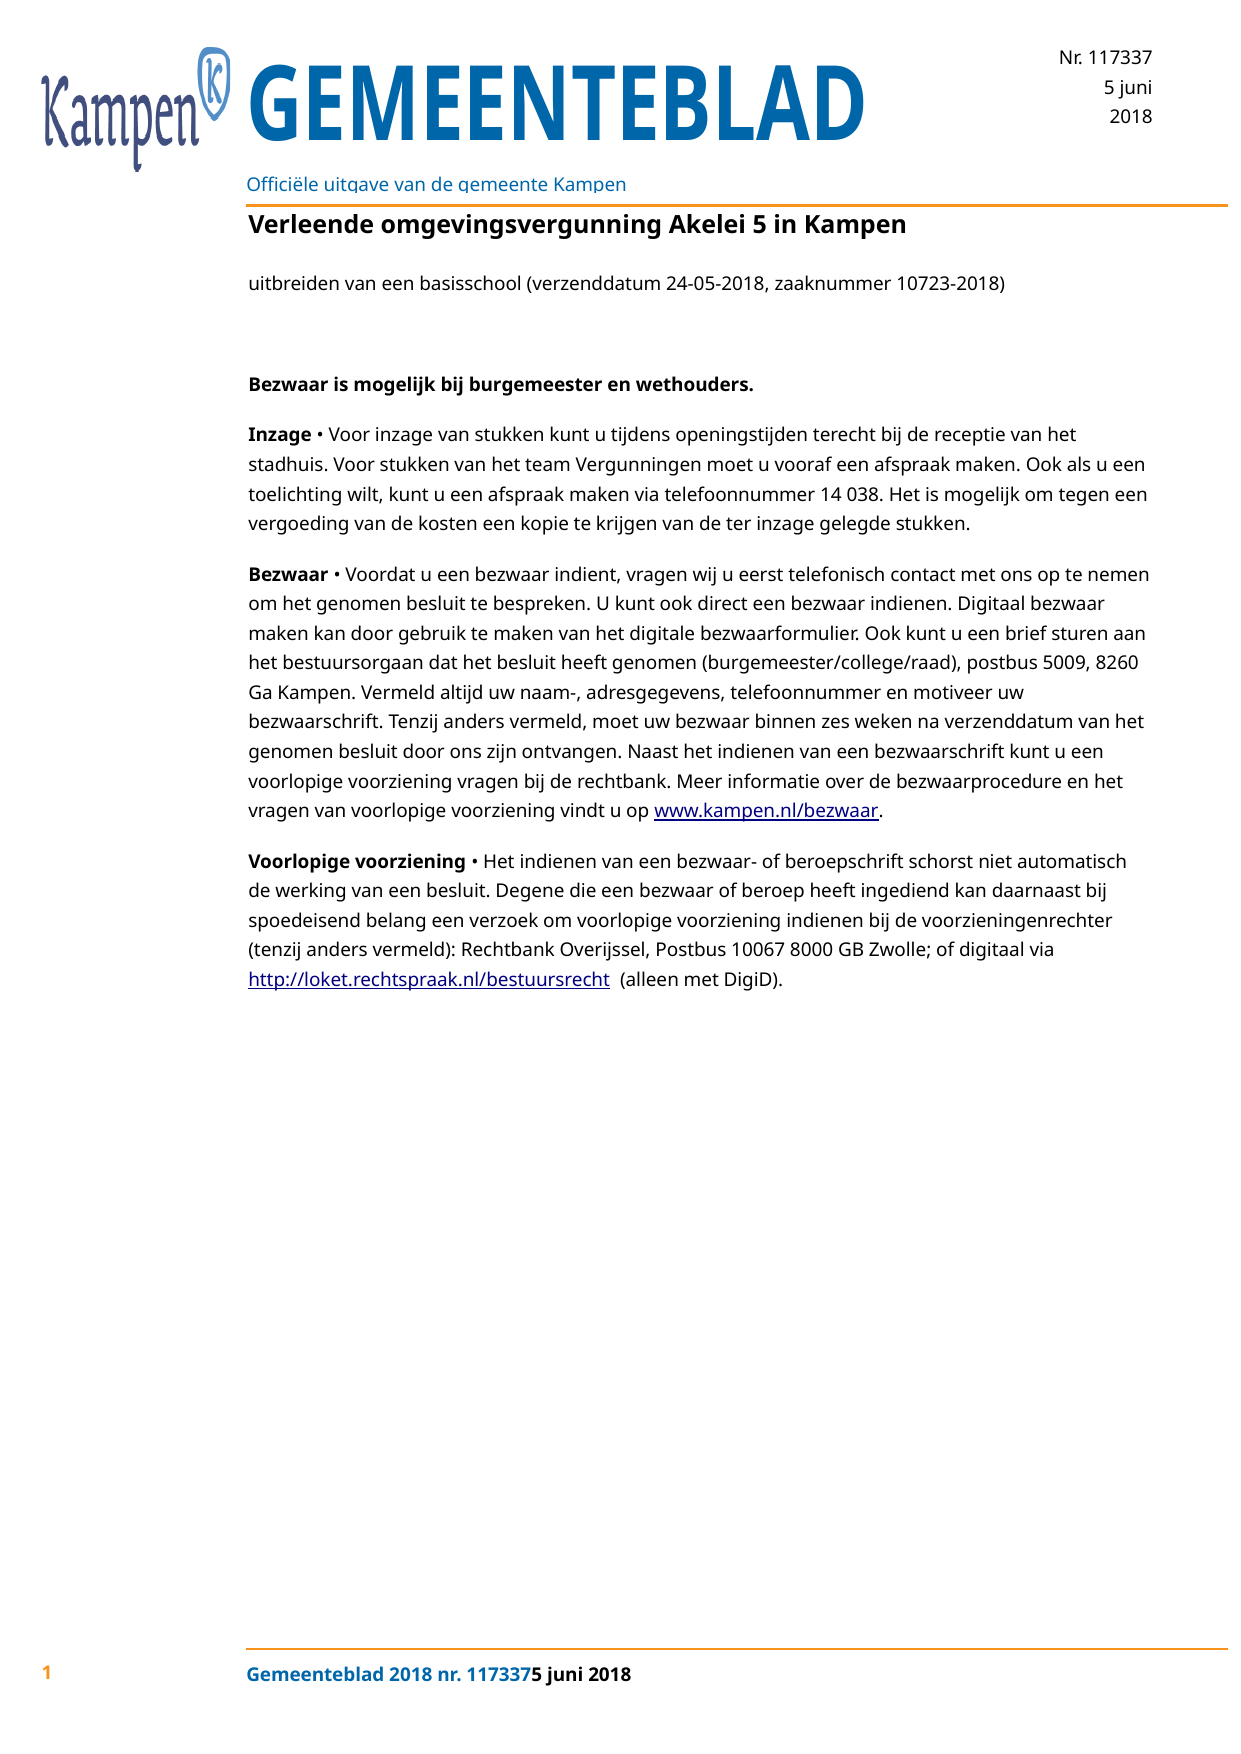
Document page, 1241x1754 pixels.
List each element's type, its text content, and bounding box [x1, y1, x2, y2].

text Bezwaar • Voordat u een bezwaar indient, vragen wij u eerst telefonisch contact met ons op te nemen om het genomen besluit te bespreken. U kunt ook direct een bezwaar indienen. Digitaal bezwaar maken kan door gebruik te maken van het digitale bezwaarformulier. Ook kunt u een brief sturen aan het bestuursorgaan dat het besluit heeft genomen (burgemeester/college/raad), postbus 5009, 8260 Ga Kampen. Vermeld altijd uw naam-, adresgegevens, telefoonnummer en motiveer uw bezwaarschrift. Tenzij anders vermeld, moet uw bezwaar binnen zes weken na verzenddatum van het genomen besluit door ons zijn ontvangen. Naast het indienen van een bezwaarschrift kunt u een voorlopige voorziening vragen bij de rechtbank. Meer informatie over de bezwaarprocedure en het vragen van voorlopige voorziening vindt u op www.kampen.nl/bezwaar. [248, 561, 1152, 823]
text Bezwaar is mogelijk bij burgemeester en wethouders. [248, 371, 1152, 397]
text Verleende omgevingsvergunning Akelei 5 in Kampen [248, 207, 1152, 241]
text Inzage • Voor inzage van stukken kunt u tijdens openingstijden terecht bij de receptie van het stadhuis. Voor stukken van het team Vergunningen moet u vooraf een afspraak maken. Ook als u een toelichting wilt, kunt u een afspraak maken via telefoonnummer 14 038. Het is mogelijk om tegen een vergoeding van de kosten een kopie te krijgen van de ter inzage gelegde stukken. [248, 422, 1152, 536]
picture [41, 47, 231, 172]
text uitbreiden van een basisschool (verzenddatum 24-05-2018, zaaknummer 10723-2018) [248, 270, 1152, 296]
text Voorlopige voorziening • Het indienen van een bezwaar- of beroepschrift schorst niet automatisch de werking van een besluit. Degene die een bezwaar of beroep heeft ingediend kan daarnaast bij spoedeisend belang een verzoek om voorlopige voorziening indienen bij de voorzieningenrechter (tenzij anders vermeld): Rechtbank Overijssel, Postbus 10067 8000 GB Zwolle; of digitaal via http://loket.rechtspraak.nl/bestuursrecht (alleen met DigiD). [248, 848, 1152, 992]
